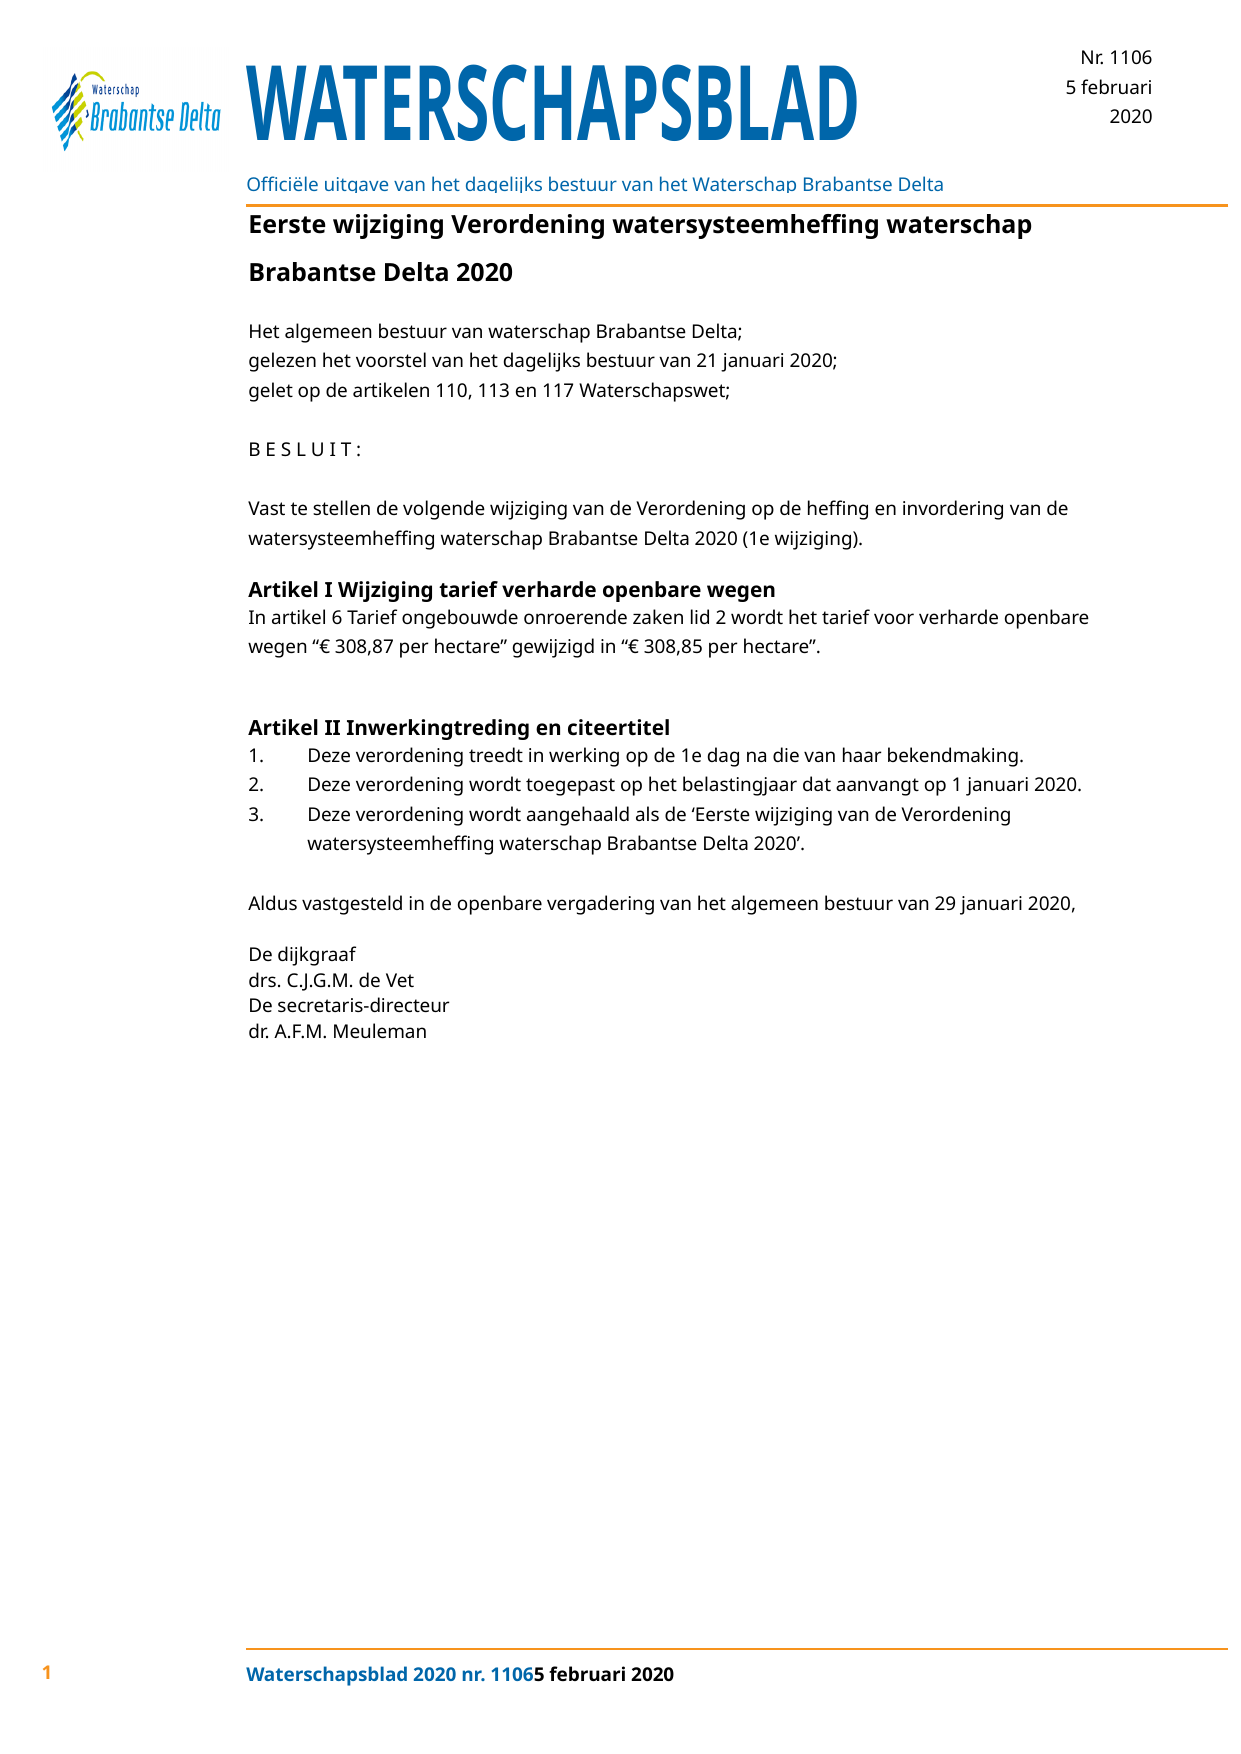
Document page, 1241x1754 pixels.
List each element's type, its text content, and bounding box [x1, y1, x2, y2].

text Artikel II Inwerkingtreding en citeertitel [248, 713, 1152, 742]
text gelezen het voorstel van het dagelijks bestuur van 21 januari 2020; [248, 347, 1152, 373]
text Aldus vastgesteld in de openbare vergadering van het algemeen bestuur van 29 januari 2020, [248, 890, 1152, 916]
text Artikel I Wijziging tarief verharde openbare wegen [248, 575, 1152, 604]
text Het algemeen bestuur van waterschap Brabantse Delta; [248, 318, 1152, 344]
list Deze verordening treedt in werking op de 1e dag na die van haar bekendmaking. [248, 742, 1152, 768]
text Eerste wijziging Verordening watersysteemheffing waterschap Brabantse Delta 2020 [248, 207, 1152, 288]
text In artikel 6 Tarief ongebouwde onroerende zaken lid 2 wordt het tarief voor verharde openbare wegen “€ 308,87 per hectare” gewijzigd in “€ 308,85 per hectare”. [248, 604, 1152, 659]
text gelet op de artikelen 110, 113 en 117 Waterschapswet; [248, 377, 1152, 403]
text B E S L U I T : [248, 436, 1152, 462]
text De dijkgraaf [248, 941, 1152, 967]
text dr. A.F.M. Meuleman [248, 1018, 1152, 1044]
text drs. C.J.G.M. de Vet [248, 967, 1152, 993]
text Vast te stellen de volgende wijziging van de Verordening op de heffing en invordering van de watersysteemheffing waterschap Brabantse Delta 2020 (1e wijziging). [248, 495, 1152, 551]
text De secretaris-directeur [248, 993, 1152, 1018]
list Deze verordening wordt toegepast op het belastingjaar dat aanvangt op 1 januari 2020. [248, 771, 1152, 797]
picture [41, 47, 231, 172]
list Deze verordening wordt aangehaald als de ‘Eerste wijziging van de Verordening watersysteemheffing waterschap Brabantse Delta 2020’. [248, 801, 1152, 856]
